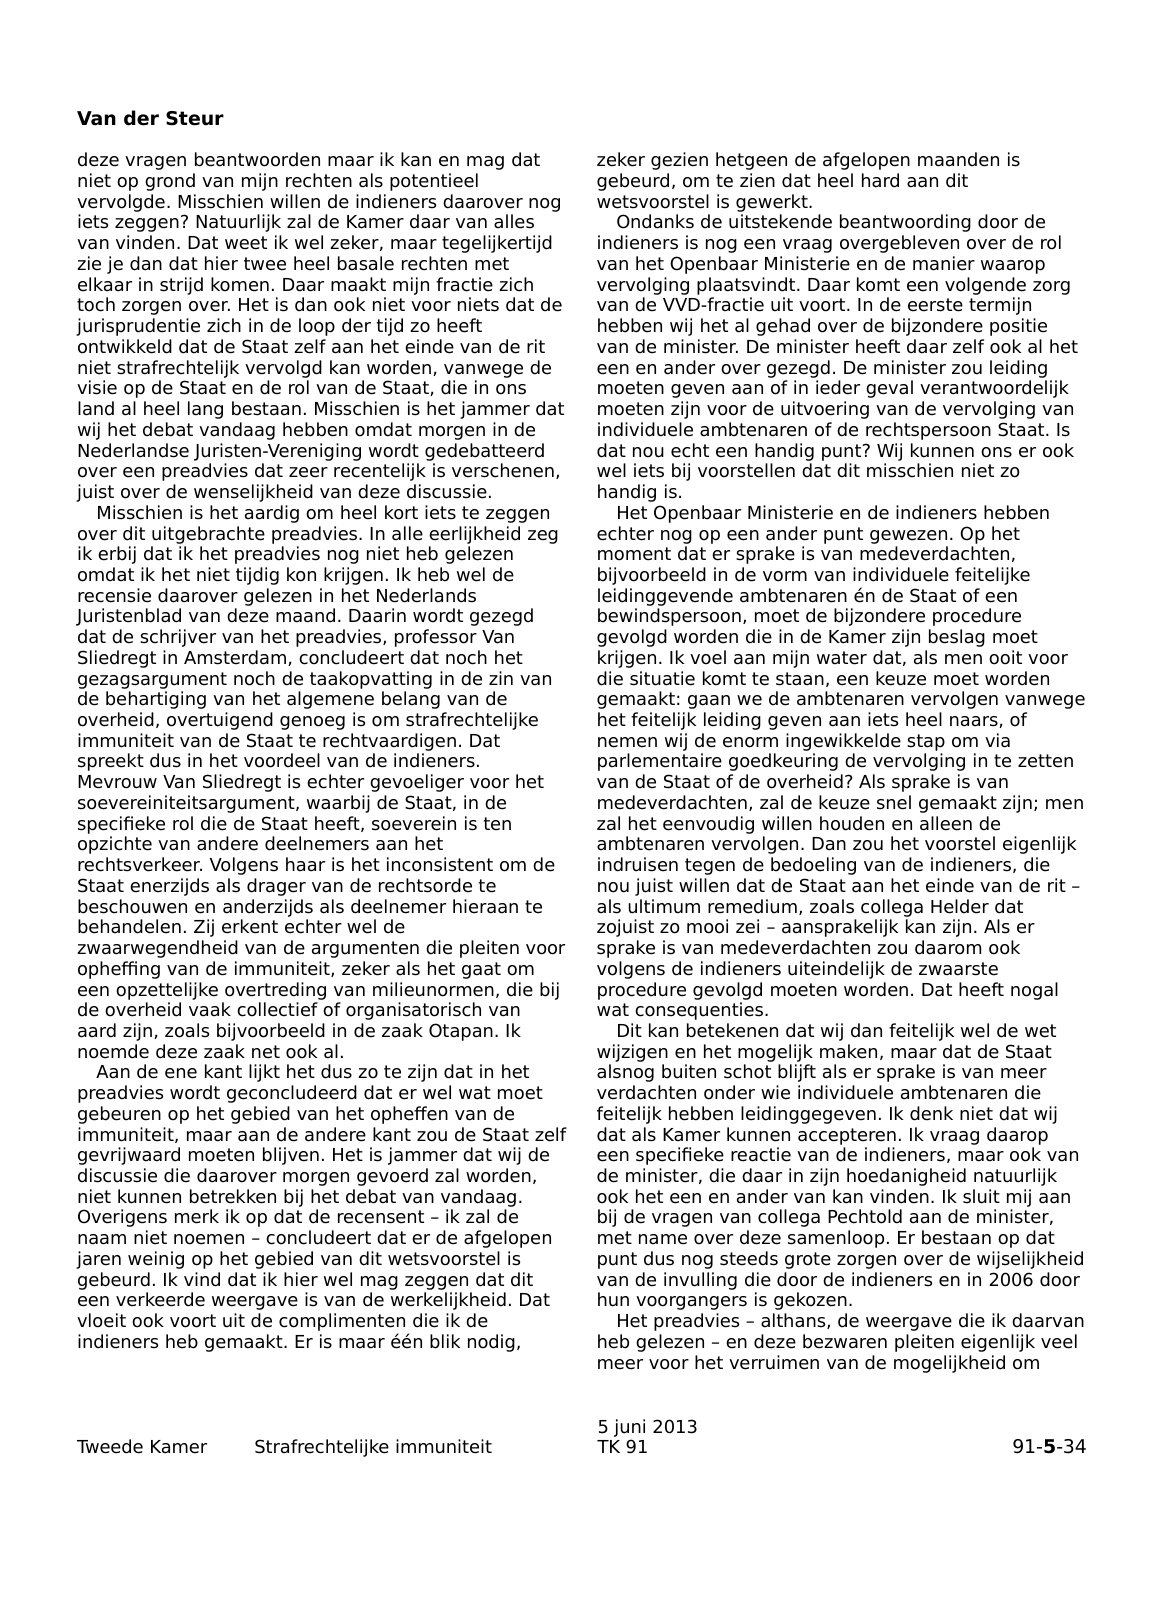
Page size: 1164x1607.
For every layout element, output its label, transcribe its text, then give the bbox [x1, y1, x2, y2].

text deze vragen beantwoorden maar ik kan en mag dat niet op grond van mijn rechten als potentieel vervolgde. Misschien willen de indieners daarover nog iets zeggen? Natuurlijk zal de Kamer daar van alles van vinden. Dat weet ik wel zeker, maar tegelijkertijd zie je dan dat hier twee heel basale rechten met elkaar in strijd komen. Daar maakt mijn fractie zich toch zorgen over. Het is dan ook niet voor niets dat de jurisprudentie zich in de loop der tijd zo heeft ontwikkeld dat de Staat zelf aan het einde van de rit niet strafrechtelijk vervolgd kan worden, vanwege de visie op de Staat en de rol van de Staat, die in ons land al heel lang bestaan. Misschien is het jammer dat wij het debat vandaag hebben omdat morgen in de Nederlandse Juristen-Vereniging wordt gedebatteerd over een preadvies dat zeer recentelijk is verschenen, juist over de wenselijkheid van deze discussie. [77, 150, 567, 503]
text Ondanks de uitstekende beantwoording door de indieners is nog een vraag overgebleven over de rol van het Openbaar Ministerie en de manier waarop vervolging plaatsvindt. Daar komt een volgende zorg van de VVD-fractie uit voort. In de eerste termijn hebben wij het al gehad over de bijzondere positie van de minister. De minister heeft daar zelf ook al het een en ander over gezegd. De minister zou leiding moeten geven aan of in ieder geval verantwoordelijk moeten zijn voor de uitvoering van de vervolging van individuele ambtenaren of de rechtspersoon Staat. Is dat nou echt een handig punt? Wij kunnen ons er ook wel iets bij voorstellen dat dit misschien niet zo handig is. [596, 212, 1087, 503]
text Dit kan betekenen dat wij dan feitelijk wel de wet wijzigen en het mogelijk maken, maar dat de Staat alsnog buiten schot blijft als er sprake is van meer verdachten onder wie individuele ambtenaren die feitelijk hebben leidinggegeven. Ik denk niet dat wij dat als Kamer kunnen accepteren. Ik vraag daarop een specifieke reactie van de indieners, maar ook van de minister, die daar in zijn hoedanigheid natuurlijk ook het een en ander van kan vinden. Ik sluit mij aan bij de vragen van collega Pechtold aan de minister, met name over deze samenloop. Er bestaan op dat punt dus nog steeds grote zorgen over de wijselijkheid van de invulling die door de indieners en in 2006 door hun voorgangers is gekozen. [596, 1021, 1087, 1311]
text zeker gezien hetgeen de afgelopen maanden is gebeurd, om te zien dat heel hard aan dit wetsvoorstel is gewerkt. [596, 150, 1087, 212]
text Het preadvies – althans, de weergave die ik daarvan heb gelezen – en deze bezwaren pleiten eigenlijk veel meer voor het verruimen van de mogelijkheid om [596, 1311, 1087, 1373]
text Aan de ene kant lijkt het dus zo te zijn dat in het preadvies wordt geconcludeerd dat er wel wat moet gebeuren op het gebied van het opheffen van de immuniteit, maar aan de andere kant zou de Staat zelf gevrijwaard moeten blijven. Het is jammer dat wij de discussie die daarover morgen gevoerd zal worden, niet kunnen betrekken bij het debat van vandaag. Overigens merk ik op dat de recensent – ik zal de naam niet noemen – concludeert dat er de afgelopen jaren weinig op het gebied van dit wetsvoorstel is gebeurd. Ik vind dat ik hier wel mag zeggen dat dit een verkeerde weergave is van de werkelijkheid. Dat vloeit ook voort uit de complimenten die ik de indieners heb gemaakt. Er is maar één blik nodig, [77, 1062, 567, 1352]
text Het Openbaar Ministerie en de indieners hebben echter nog op een ander punt gewezen. Op het moment dat er sprake is van medeverdachten, bijvoorbeeld in de vorm van individuele feitelijke leidinggevende ambtenaren én de Staat of een bewindspersoon, moet de bijzondere procedure gevolgd worden die in de Kamer zijn beslag moet krijgen. Ik voel aan mijn water dat, als men ooit voor die situatie komt te staan, een keuze moet worden gemaakt: gaan we de ambtenaren vervolgen vanwege het feitelijk leiding geven aan iets heel naars, of nemen wij de enorm ingewikkelde stap om via parlementaire goedkeuring de vervolging in te zetten van de Staat of de overheid? Als sprake is van medeverdachten, zal de keuze snel gemaakt zijn; men zal het eenvoudig willen houden en alleen de ambtenaren vervolgen. Dan zou het voorstel eigenlijk indruisen tegen de bedoeling van de indieners, die nou juist willen dat de Staat aan het einde van de rit – als ultimum remedium, zoals collega Helder dat zojuist zo mooi zei – aansprakelijk kan zijn. Als er sprake is van medeverdachten zou daarom ook volgens de indieners uiteindelijk de zwaarste procedure gevolgd moeten worden. Dat heeft nogal wat consequenties. [596, 503, 1087, 1021]
text Misschien is het aardig om heel kort iets te zeggen over dit uitgebrachte preadvies. In alle eerlijkheid zeg ik erbij dat ik het preadvies nog niet heb gelezen omdat ik het niet tijdig kon krijgen. Ik heb wel de recensie daarover gelezen in het Nederlands Juristenblad van deze maand. Daarin wordt gezegd dat de schrijver van het preadvies, professor Van Sliedregt in Amsterdam, concludeert dat noch het gezagsargument noch de taakopvatting in de zin van de behartiging van het algemene belang van de overheid, overtuigend genoeg is om strafrechtelijke immuniteit van de Staat te rechtvaardigen. Dat spreekt dus in het voordeel van de indieners. Mevrouw Van Sliedregt is echter gevoeliger voor het soevereiniteitsargument, waarbij de Staat, in de specifieke rol die de Staat heeft, soeverein is ten opzichte van andere deelnemers aan het rechtsverkeer. Volgens haar is het inconsistent om de Staat enerzijds als drager van de rechtsorde te beschouwen en anderzijds als deelnemer hieraan te behandelen. Zij erkent echter wel de zwaarwegendheid van de argumenten die pleiten voor opheffing van de immuniteit, zeker als het gaat om een opzettelijke overtreding van milieunormen, die bij de overheid vaak collectief of organisatorisch van aard zijn, zoals bijvoorbeeld in de zaak Otapan. Ik noemde deze zaak net ook al. [77, 503, 567, 1062]
